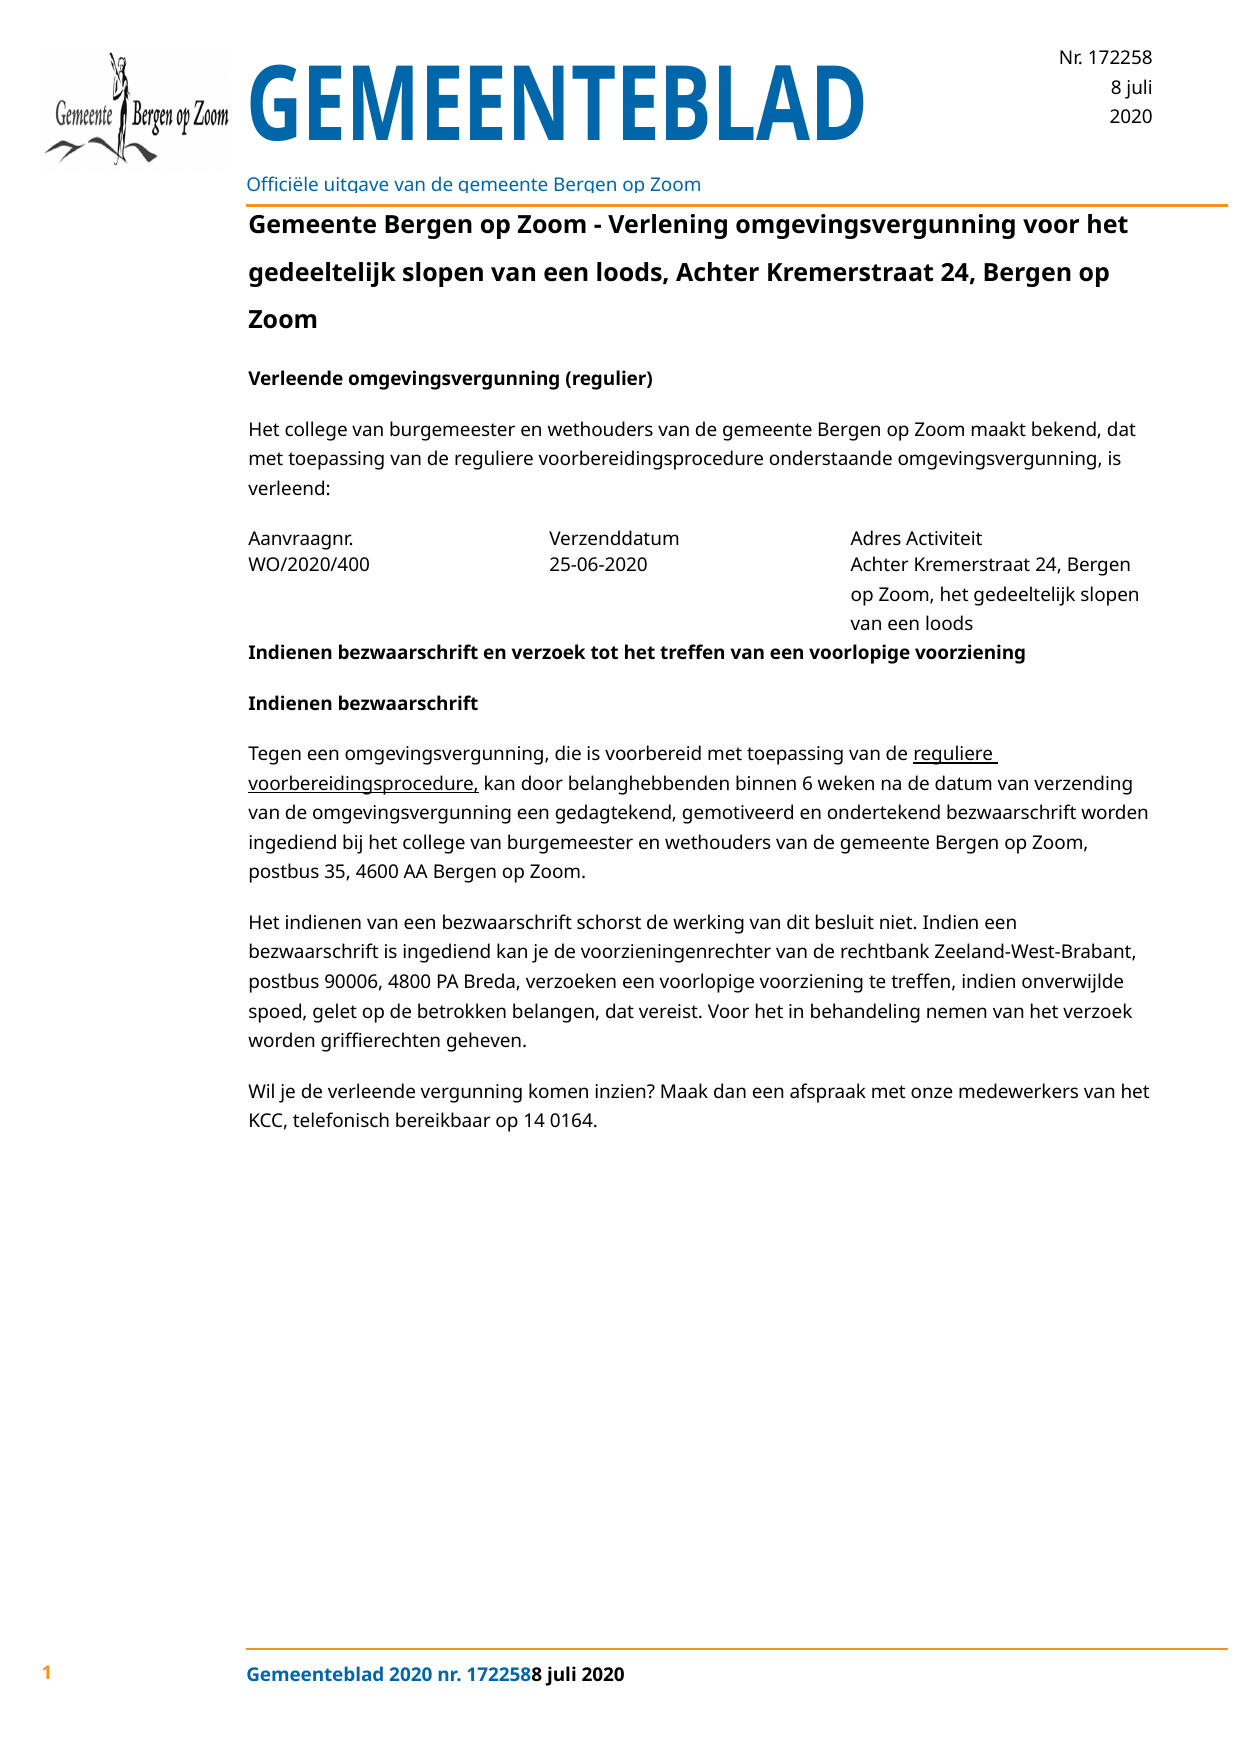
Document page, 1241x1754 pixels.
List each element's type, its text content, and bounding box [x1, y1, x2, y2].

table_cell WO/2020/400 [248, 551, 549, 636]
picture [41, 47, 231, 172]
table_header Adres Activiteit [850, 526, 1152, 551]
table_header Aanvraagnr. [248, 526, 549, 551]
text Wil je de verleende vergunning komen inzien? Maak dan een afspraak met onze medewerkers van het KCC, telefonisch bereikbaar op 14 0164. [248, 1078, 1152, 1133]
table_header Verzenddatum [549, 526, 850, 551]
text Tegen een omgevingsvergunning, die is voorbereid met toepassing van de reguliere voorbereidingsprocedure, kan door belanghebbenden binnen 6 weken na de datum van verzending van de omgevingsvergunning een gedagtekend, gemotiveerd en ondertekend bezwaarschrift worden ingediend bij het college van burgemeester en wethouders van de gemeente Bergen op Zoom, postbus 35, 4600 AA Bergen op Zoom. [248, 740, 1152, 884]
text Verleende omgevingsvergunning (regulier) [248, 366, 1152, 391]
text Indienen bezwaarschrift [248, 690, 1152, 716]
text Indienen bezwaarschrift en verzoek tot het treffen van een voorlopige voorziening [248, 639, 1152, 665]
text Gemeente Bergen op Zoom - Verlening omgevingsvergunning voor het gedeeltelijk slopen van een loods, Achter Kremerstraat 24, Bergen op Zoom [248, 207, 1152, 336]
text Het indienen van een bezwaarschrift schorst de werking van dit besluit niet. Indien een bezwaarschrift is ingediend kan je de voorzieningenrechter van de rechtbank Zeeland-West-Brabant, postbus 90006, 4800 PA Breda, verzoeken een voorlopige voorziening te treffen, indien onverwijlde spoed, gelet op de betrokken belangen, dat vereist. Voor het in behandeling nemen van het verzoek worden griffierechten geheven. [248, 909, 1152, 1053]
table_cell 25-06-2020 [549, 551, 850, 636]
table_cell Achter Kremerstraat 24, Bergen op Zoom, het gedeeltelijk slopen van een loods [850, 551, 1152, 636]
text Het college van burgemeester en wethouders van de gemeente Bergen op Zoom maakt bekend, dat met toepassing van de reguliere voorbereidingsprocedure onderstaande omgevingsvergunning, is verleend: [248, 416, 1152, 501]
